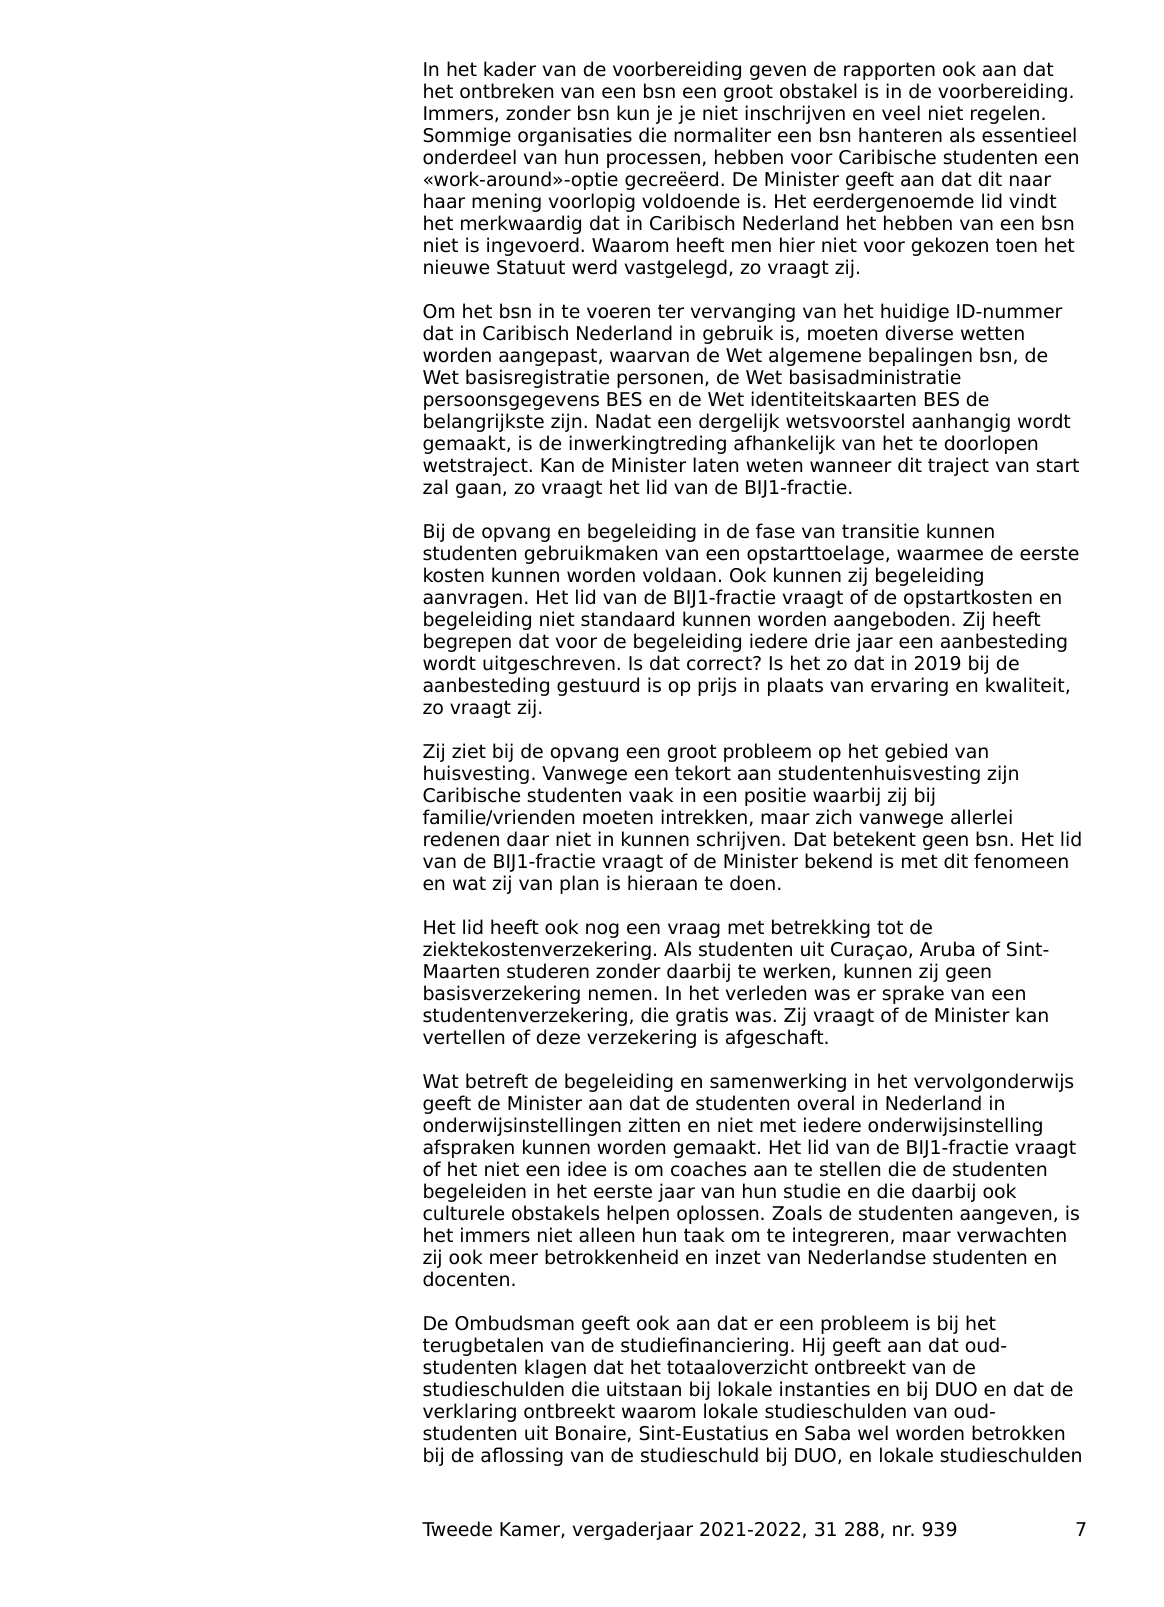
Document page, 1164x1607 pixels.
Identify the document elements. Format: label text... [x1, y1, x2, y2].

text Bij de opvang en begeleiding in de fase van transitie kunnen studenten gebruikmaken van een opstarttoelage, waarmee de eerste kosten kunnen worden voldaan. Ook kunnen zij begeleiding aanvragen. Het lid van de BIJ1-fractie vraagt of de opstartkosten en begeleiding niet standaard kunnen worden aangeboden. Zij heeft begrepen dat voor de begeleiding iedere drie jaar een aanbesteding wordt uitgeschreven. Is dat correct? Is het zo dat in 2019 bij de aanbesteding gestuurd is op prijs in plaats van ervaring en kwaliteit, zo vraagt zij. [422, 521, 1087, 719]
text De Ombudsman geeft ook aan dat er een probleem is bij het terugbetalen van de studiefinanciering. Hij geeft aan dat oud-studenten klagen dat het totaaloverzicht ontbreekt van de studieschulden die uitstaan bij lokale instanties en bij DUO en dat de verklaring ontbreekt waarom lokale studieschulden van oud-studenten uit Bonaire, Sint-Eustatius en Saba wel worden betrokken bij de aflossing van de studieschuld bij DUO, en lokale studieschulden [422, 1313, 1087, 1467]
text Om het bsn in te voeren ter vervanging van het huidige ID-nummer dat in Caribisch Nederland in gebruik is, moeten diverse wetten worden aangepast, waarvan de Wet algemene bepalingen bsn, de Wet basisregistratie personen, de Wet basisadministratie persoonsgegevens BES en de Wet identiteitskaarten BES de belangrijkste zijn. Nadat een dergelijk wetsvoorstel aanhangig wordt gemaakt, is de inwerkingtreding afhankelijk van het te doorlopen wetstraject. Kan de Minister laten weten wanneer dit traject van start zal gaan, zo vraagt het lid van de BIJ1-fractie. [422, 301, 1087, 499]
text Het lid heeft ook nog een vraag met betrekking tot de ziektekostenverzekering. Als studenten uit Curaçao, Aruba of Sint-Maarten studeren zonder daarbij te werken, kunnen zij geen basisverzekering nemen. In het verleden was er sprake van een studentenverzekering, die gratis was. Zij vraagt of de Minister kan vertellen of deze verzekering is afgeschaft. [422, 917, 1087, 1049]
text Wat betreft de begeleiding en samenwerking in het vervolgonderwijs geeft de Minister aan dat de studenten overal in Nederland in onderwijsinstellingen zitten en niet met iedere onderwijsinstelling afspraken kunnen worden gemaakt. Het lid van de BIJ1-fractie vraagt of het niet een idee is om coaches aan te stellen die de studenten begeleiden in het eerste jaar van hun studie en die daarbij ook culturele obstakels helpen oplossen. Zoals de studenten aangeven, is het immers niet alleen hun taak om te integreren, maar verwachten zij ook meer betrokkenheid en inzet van Nederlandse studenten en docenten. [422, 1071, 1087, 1291]
text In het kader van de voorbereiding geven de rapporten ook aan dat het ontbreken van een bsn een groot obstakel is in de voorbereiding. Immers, zonder bsn kun je je niet inschrijven en veel niet regelen. Sommige organisaties die normaliter een bsn hanteren als essentieel onderdeel van hun processen, hebben voor Caribische studenten een «work-around»-optie gecreëerd. De Minister geeft aan dat dit naar haar mening voorlopig voldoende is. Het eerdergenoemde lid vindt het merkwaardig dat in Caribisch Nederland het hebben van een bsn niet is ingevoerd. Waarom heeft men hier niet voor gekozen toen het nieuwe Statuut werd vastgelegd, zo vraagt zij. [422, 59, 1087, 279]
text Zij ziet bij de opvang een groot probleem op het gebied van huisvesting. Vanwege een tekort aan studentenhuisvesting zijn Caribische studenten vaak in een positie waarbij zij bij familie/vrienden moeten intrekken, maar zich vanwege allerlei redenen daar niet in kunnen schrijven. Dat betekent geen bsn. Het lid van de BIJ1-fractie vraagt of de Minister bekend is met dit fenomeen en wat zij van plan is hieraan te doen. [422, 741, 1087, 895]
